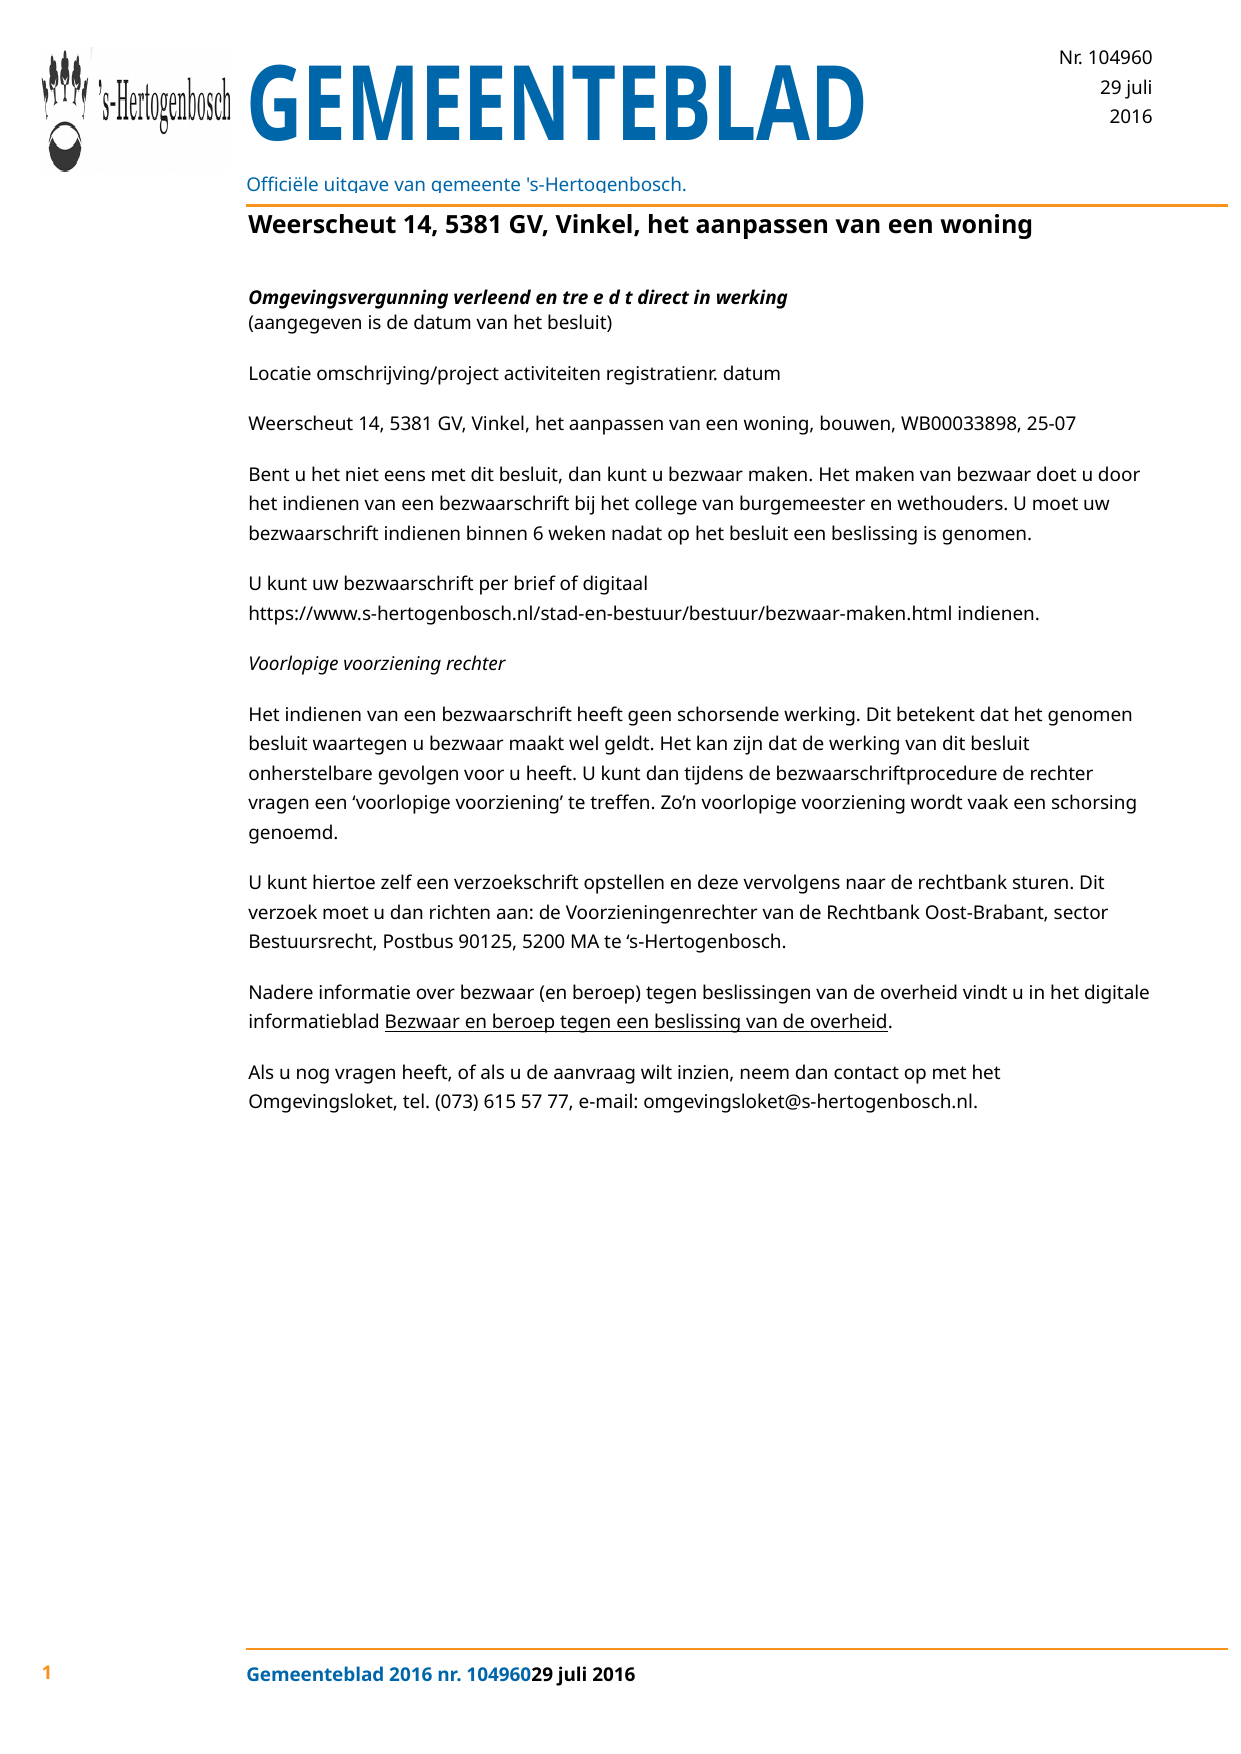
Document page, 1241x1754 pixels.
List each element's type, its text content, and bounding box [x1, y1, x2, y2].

text U kunt uw bezwaarschrift per brief of digitaal https://www.s-hertogenbosch.nl/stad-en-bestuur/bestuur/bezwaar-maken.html indienen. [248, 570, 1152, 626]
text Locatie omschrijving/project activiteiten registratienr. datum [248, 360, 1152, 386]
text Als u nog vragen heeft, of als u de aanvraag wilt inzien, neem dan contact op met het Omgevingsloket, tel. (073) 615 57 77, e-mail: omgevingsloket@s-hertogenbosch.nl. [248, 1059, 1152, 1114]
text Voorlopige voorziening rechter [248, 650, 1152, 676]
text Omgevingsvergunning verleend en tre e d t direct in werking [248, 284, 1152, 309]
text Weerscheut 14, 5381 GV, Vinkel, het aanpassen van een woning, bouwen, WB00033898, 25-07 [248, 410, 1152, 436]
text Nadere informatie over bezwaar (en beroep) tegen beslissingen van de overheid vindt u in het digitale informatieblad Bezwaar en beroep tegen een beslissing van de overheid. [248, 979, 1152, 1034]
text Bent u het niet eens met dit besluit, dan kunt u bezwaar maken. Het maken van bezwaar doet u door het indienen van een bezwaarschrift bij het college van burgemeester en wethouders. U moet uw bezwaarschrift indienen binnen 6 weken nadat op het besluit een beslissing is genomen. [248, 461, 1152, 546]
text Weerscheut 14, 5381 GV, Vinkel, het aanpassen van een woning [248, 207, 1152, 241]
text (aangegeven is de datum van het besluit) [248, 309, 1152, 335]
text U kunt hiertoe zelf een verzoekschrift opstellen en deze vervolgens naar de rechtbank sturen. Dit verzoek moet u dan richten aan: de Voorzieningenrechter van de Rechtbank Oost-Brabant, sector Bestuursrecht, Postbus 90125, 5200 MA te ‘s-Hertogenbosch. [248, 869, 1152, 954]
text Het indienen van een bezwaarschrift heeft geen schorsende werking. Dit betekent dat het genomen besluit waartegen u bezwaar maakt wel geldt. Het kan zijn dat de werking van dit besluit onherstelbare gevolgen voor u heeft. U kunt dan tijdens de bezwaarschriftprocedure de rechter vragen een ‘voorlopige voorziening’ te treffen. Zo’n voorlopige voorziening wordt vaak een schorsing genoemd. [248, 701, 1152, 845]
picture [41, 47, 231, 172]
